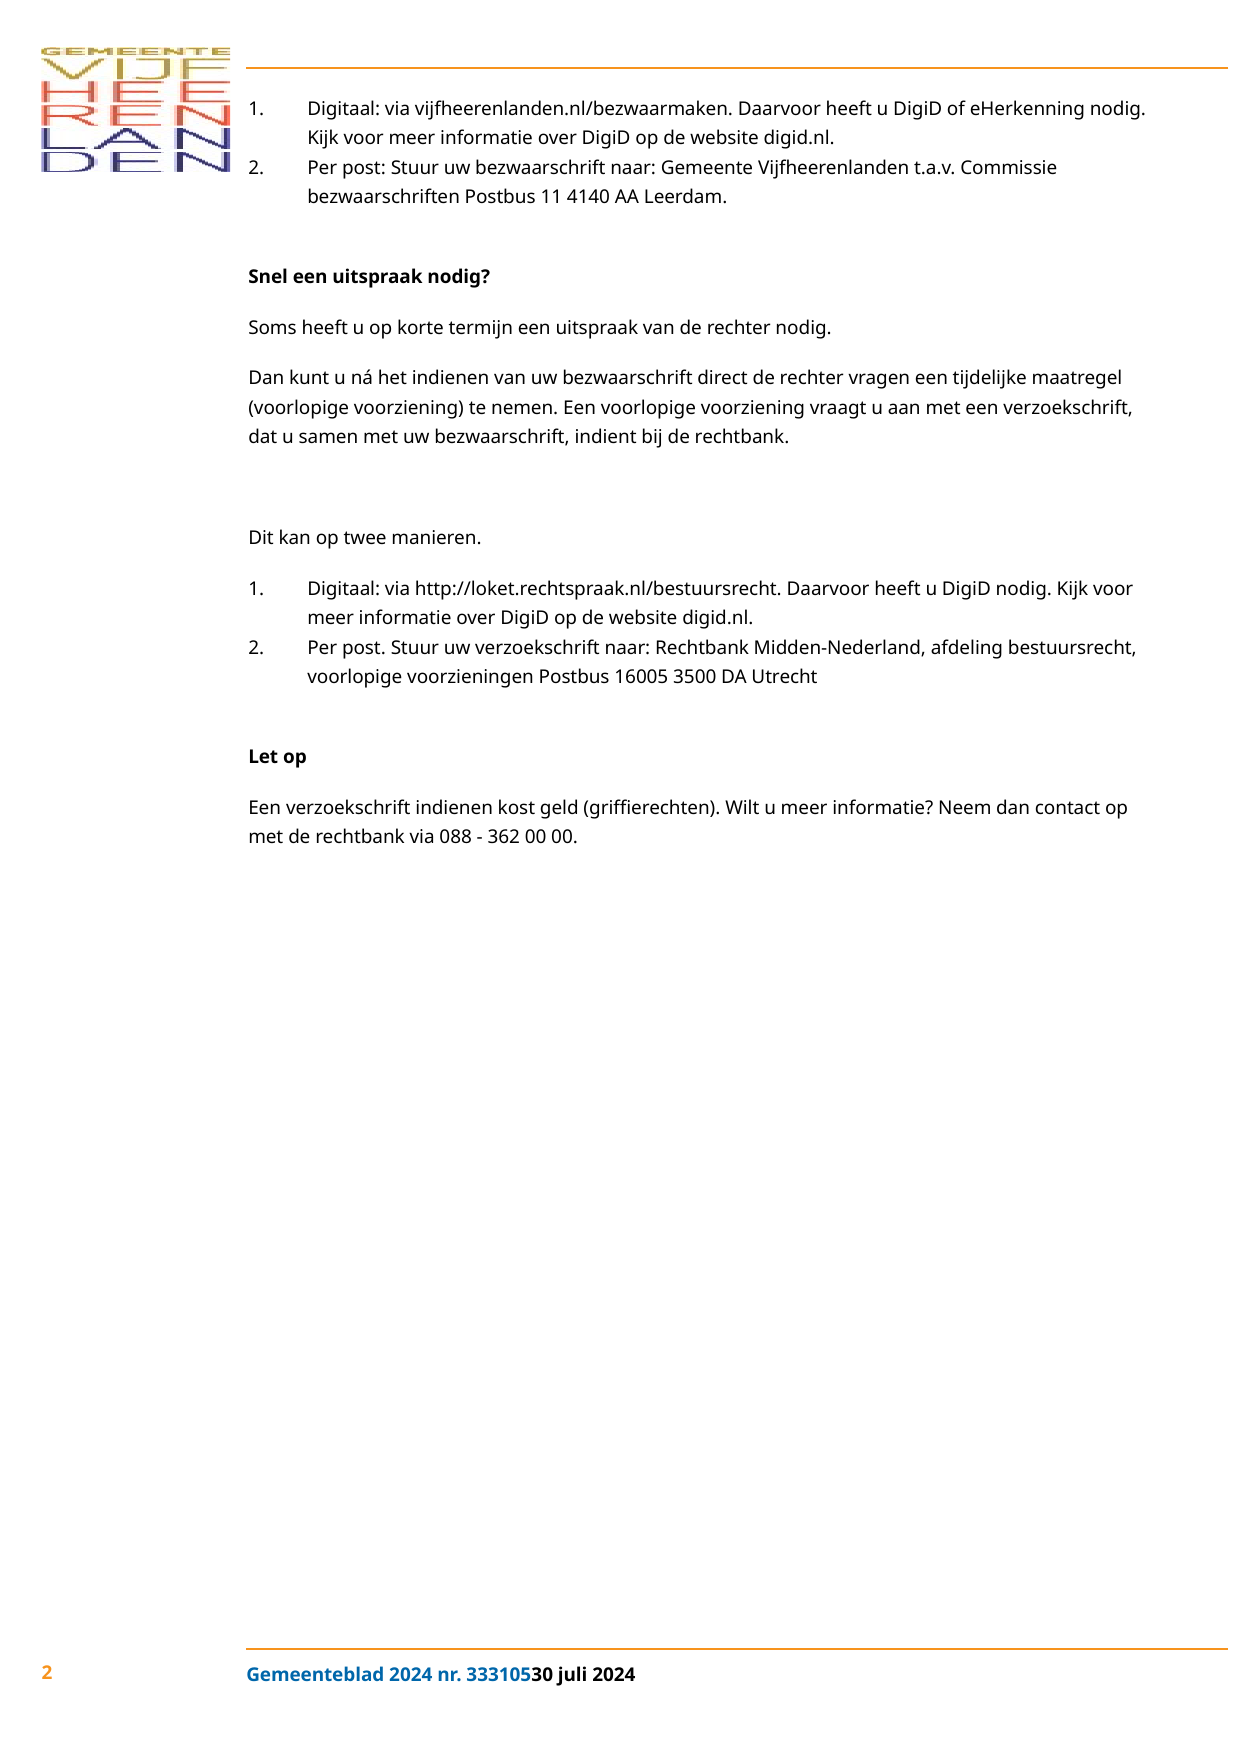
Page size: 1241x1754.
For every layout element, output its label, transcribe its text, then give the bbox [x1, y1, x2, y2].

list Digitaal: via vijfheerenlanden.nl/bezwaarmaken. Daarvoor heeft u DigiD of eHerkenning nodig. Kijk voor meer informatie over DigiD op de website digid.nl. [248, 95, 1152, 150]
picture [41, 47, 231, 172]
text Dit kan op twee manieren. [248, 524, 1152, 550]
text Soms heeft u op korte termijn een uitspraak van de rechter nodig. [248, 314, 1152, 340]
list Per post: Stuur uw bezwaarschrift naar: Gemeente Vijfheerenlanden t.a.v. Commissie bezwaarschriften Postbus 11 4140 AA Leerdam. [248, 154, 1152, 209]
list Per post. Stuur uw verzoekschrift naar: Rechtbank Midden-Nederland, afdeling bestuursrecht, voorlopige voorzieningen Postbus 16005 3500 DA Utrecht [248, 634, 1152, 689]
text Let op [248, 743, 1152, 769]
text Dan kunt u ná het indienen van uw bezwaarschrift direct de rechter vragen een tijdelijke maatregel (voorlopige voorziening) te nemen. Een voorlopige voorziening vraagt u aan met een verzoekschrift, dat u samen met uw bezwaarschrift, indient bij de rechtbank. [248, 364, 1152, 449]
text Een verzoekschrift indienen kost geld (griffierechten). Wilt u meer informatie? Neem dan contact op met de rechtbank via 088 - 362 00 00. [248, 794, 1152, 849]
list Digitaal: via http://loket.rechtspraak.nl/bestuursrecht. Daarvoor heeft u DigiD nodig. Kijk voor meer informatie over DigiD op de website digid.nl. [248, 575, 1152, 630]
text Snel een uitspraak nodig? [248, 263, 1152, 289]
